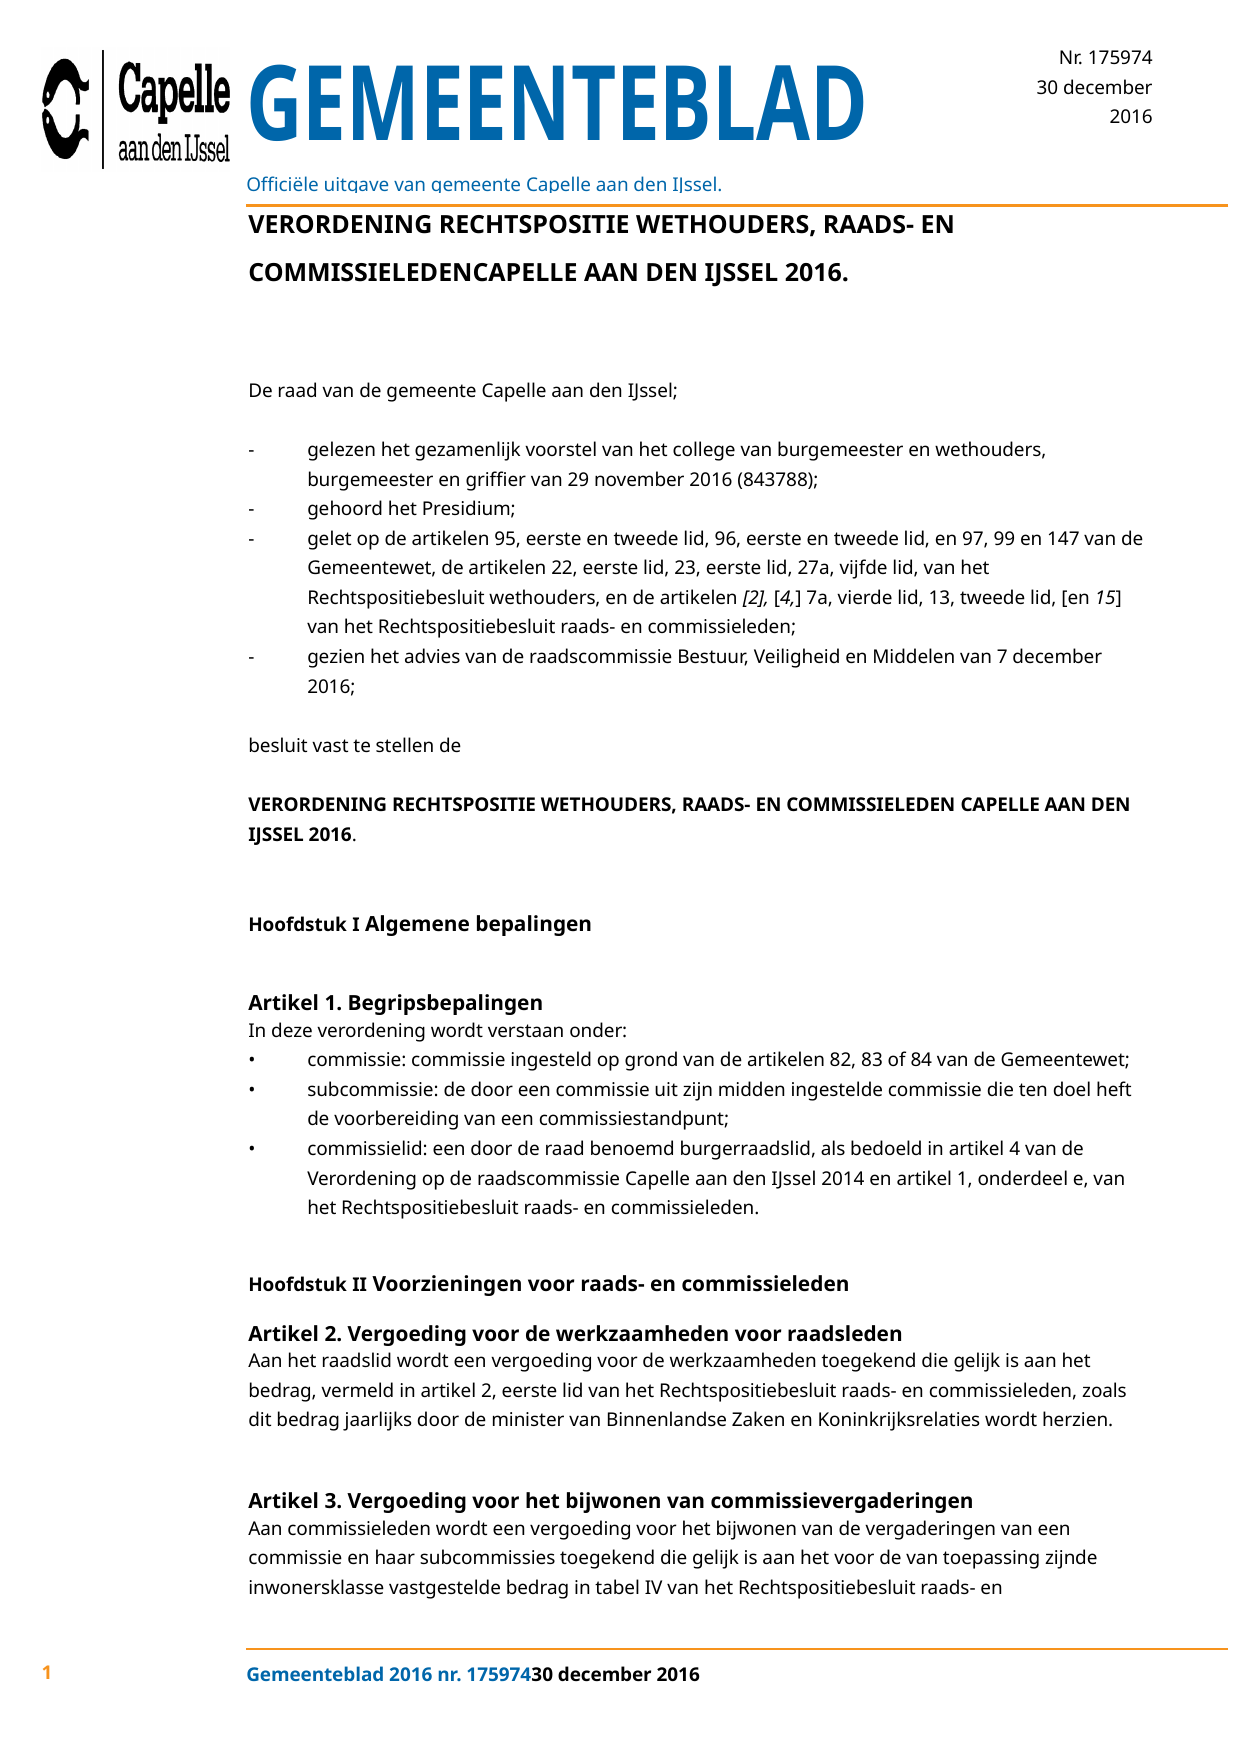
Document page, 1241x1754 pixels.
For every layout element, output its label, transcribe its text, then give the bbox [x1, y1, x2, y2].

list gezien het advies van de raadscommissie Bestuur, Veiligheid en Middelen van 7 december 2016; [248, 643, 1152, 699]
list gelezen het gezamenlijk voorstel van het college van burgemeester en wethouders, burgemeester en griffier van 29 november 2016 (843788); [248, 436, 1152, 492]
text Hoofdstuk I Algemene bepalingen [248, 909, 1152, 938]
text Artikel 3. Vergoeding voor het bijwonen van commissievergaderingen [248, 1486, 1152, 1515]
list commissie: commissie ingesteld op grond van de artikelen 82, 83 of 84 van de Gemeentewet; [248, 1046, 1152, 1072]
list gelet op de artikelen 95, eerste en tweede lid, 96, eerste en tweede lid, en 97, 99 en 147 van de Gemeentewet, de artikelen 22, eerste lid, 23, eerste lid, 27a, vijfde lid, van het Rechtspositiebesluit wethouders, en de artikelen [2], [4,] 7a, vierde lid, 13, tweede lid, [en 15] van het Rechtspositiebesluit raads- en commissieleden; [248, 525, 1152, 639]
list commissielid: een door de raad benoemd burgerraadslid, als bedoeld in artikel 4 van de Verordening op de raadscommissie Capelle aan den IJssel 2014 en artikel 1, onderdeel e, van het Rechtspositiebesluit raads- en commissieleden. [248, 1135, 1152, 1220]
text VERORDENING RECHTSPOSITIE WETHOUDERS, RAADS- EN COMMISSIELEDEN CAPELLE AAN DEN IJSSEL 2016. [248, 791, 1152, 847]
text besluit vast te stellen de [248, 732, 1152, 758]
list subcommissie: de door een commissie uit zijn midden ingestelde commissie die ten doel heft de voorbereiding van een commissiestandpunt; [248, 1076, 1152, 1131]
text De raad van de gemeente Capelle aan den IJssel; [248, 377, 1152, 403]
text Artikel 1. Begripsbepalingen [248, 988, 1152, 1017]
list gehoord het Presidium; [248, 495, 1152, 521]
text Hoofdstuk II Voorzieningen voor raads- en commissieleden [248, 1269, 1152, 1298]
text Aan commissieleden wordt een vergoeding voor het bijwonen van de vergaderingen van een commissie en haar subcommissies toegekend die gelijk is aan het voor de van toepassing zijnde inwonersklasse vastgestelde bedrag in tabel IV van het Rechtspositiebesluit raads- en [248, 1515, 1152, 1600]
picture [41, 47, 231, 172]
text Artikel 2. Vergoeding voor de werkzaamheden voor raadsleden [248, 1319, 1152, 1347]
text VERORDENING RECHTSPOSITIE WETHOUDERS, RAADS- EN COMMISSIELEDENCAPELLE AAN DEN IJSSEL 2016. [248, 207, 1152, 288]
text Aan het raadslid wordt een vergoeding voor de werkzaamheden toegekend die gelijk is aan het bedrag, vermeld in artikel 2, eerste lid van het Rechtspositiebesluit raads- en commissieleden, zoals dit bedrag jaarlijks door de minister van Binnenlandse Zaken en Koninkrijksrelaties wordt herzien. [248, 1347, 1152, 1432]
text In deze verordening wordt verstaan onder: [248, 1017, 1152, 1043]
